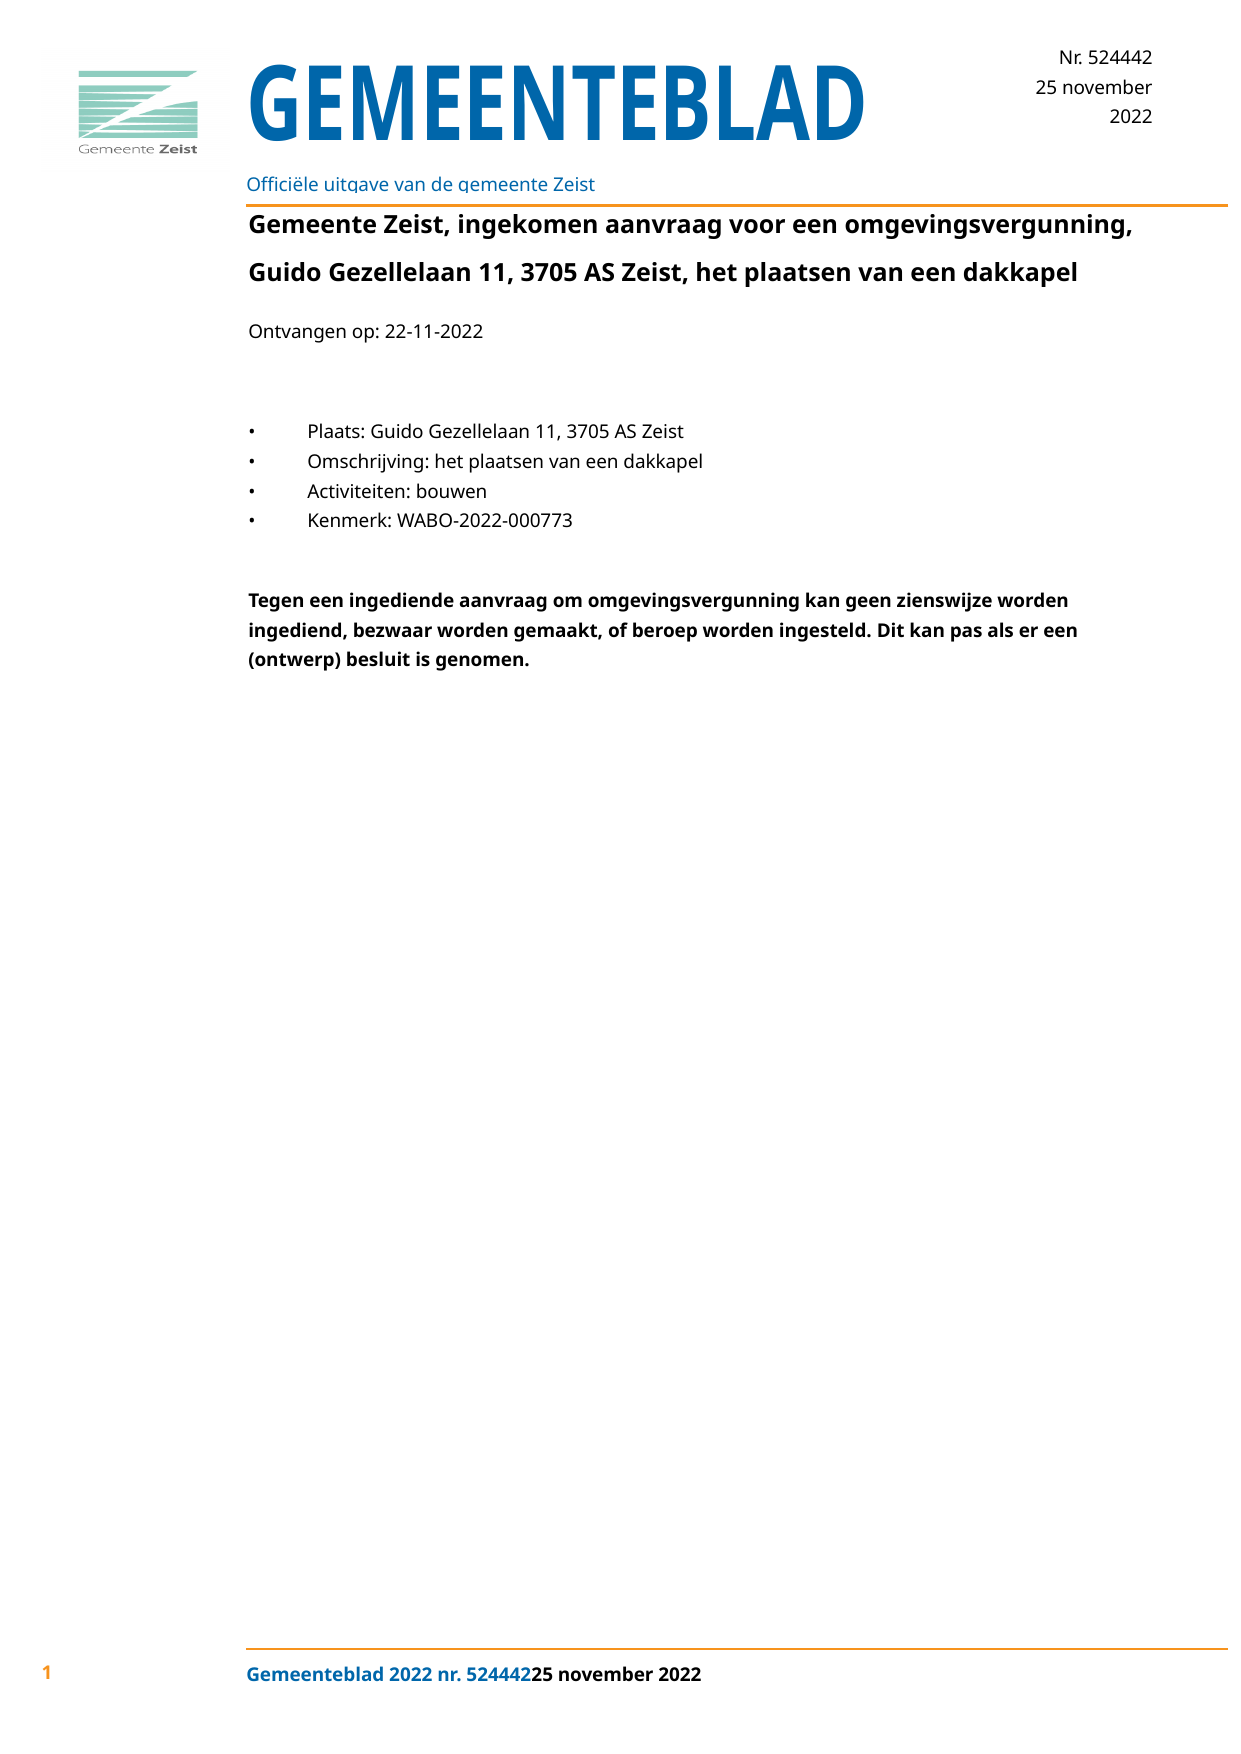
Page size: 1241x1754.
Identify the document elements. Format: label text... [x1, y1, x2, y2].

text Tegen een ingediende aanvraag om omgevingsvergunning kan geen zienswijze worden ingediend, bezwaar worden gemaakt, of beroep worden ingesteld. Dit kan pas als er een (ontwerp) besluit is genomen. [248, 587, 1152, 672]
list Omschrijving: het plaatsen van een dakkapel [248, 448, 1152, 474]
list Kenmerk: WABO-2022-000773 [248, 507, 1152, 533]
picture [41, 47, 231, 172]
text Ontvangen op: 22-11-2022 [248, 318, 1152, 344]
list Activiteiten: bouwen [248, 478, 1152, 504]
list Plaats: Guido Gezellelaan 11, 3705 AS Zeist [248, 419, 1152, 444]
text Gemeente Zeist, ingekomen aanvraag voor een omgevingsvergunning, Guido Gezellelaan 11, 3705 AS Zeist, het plaatsen van een dakkapel [248, 207, 1152, 288]
